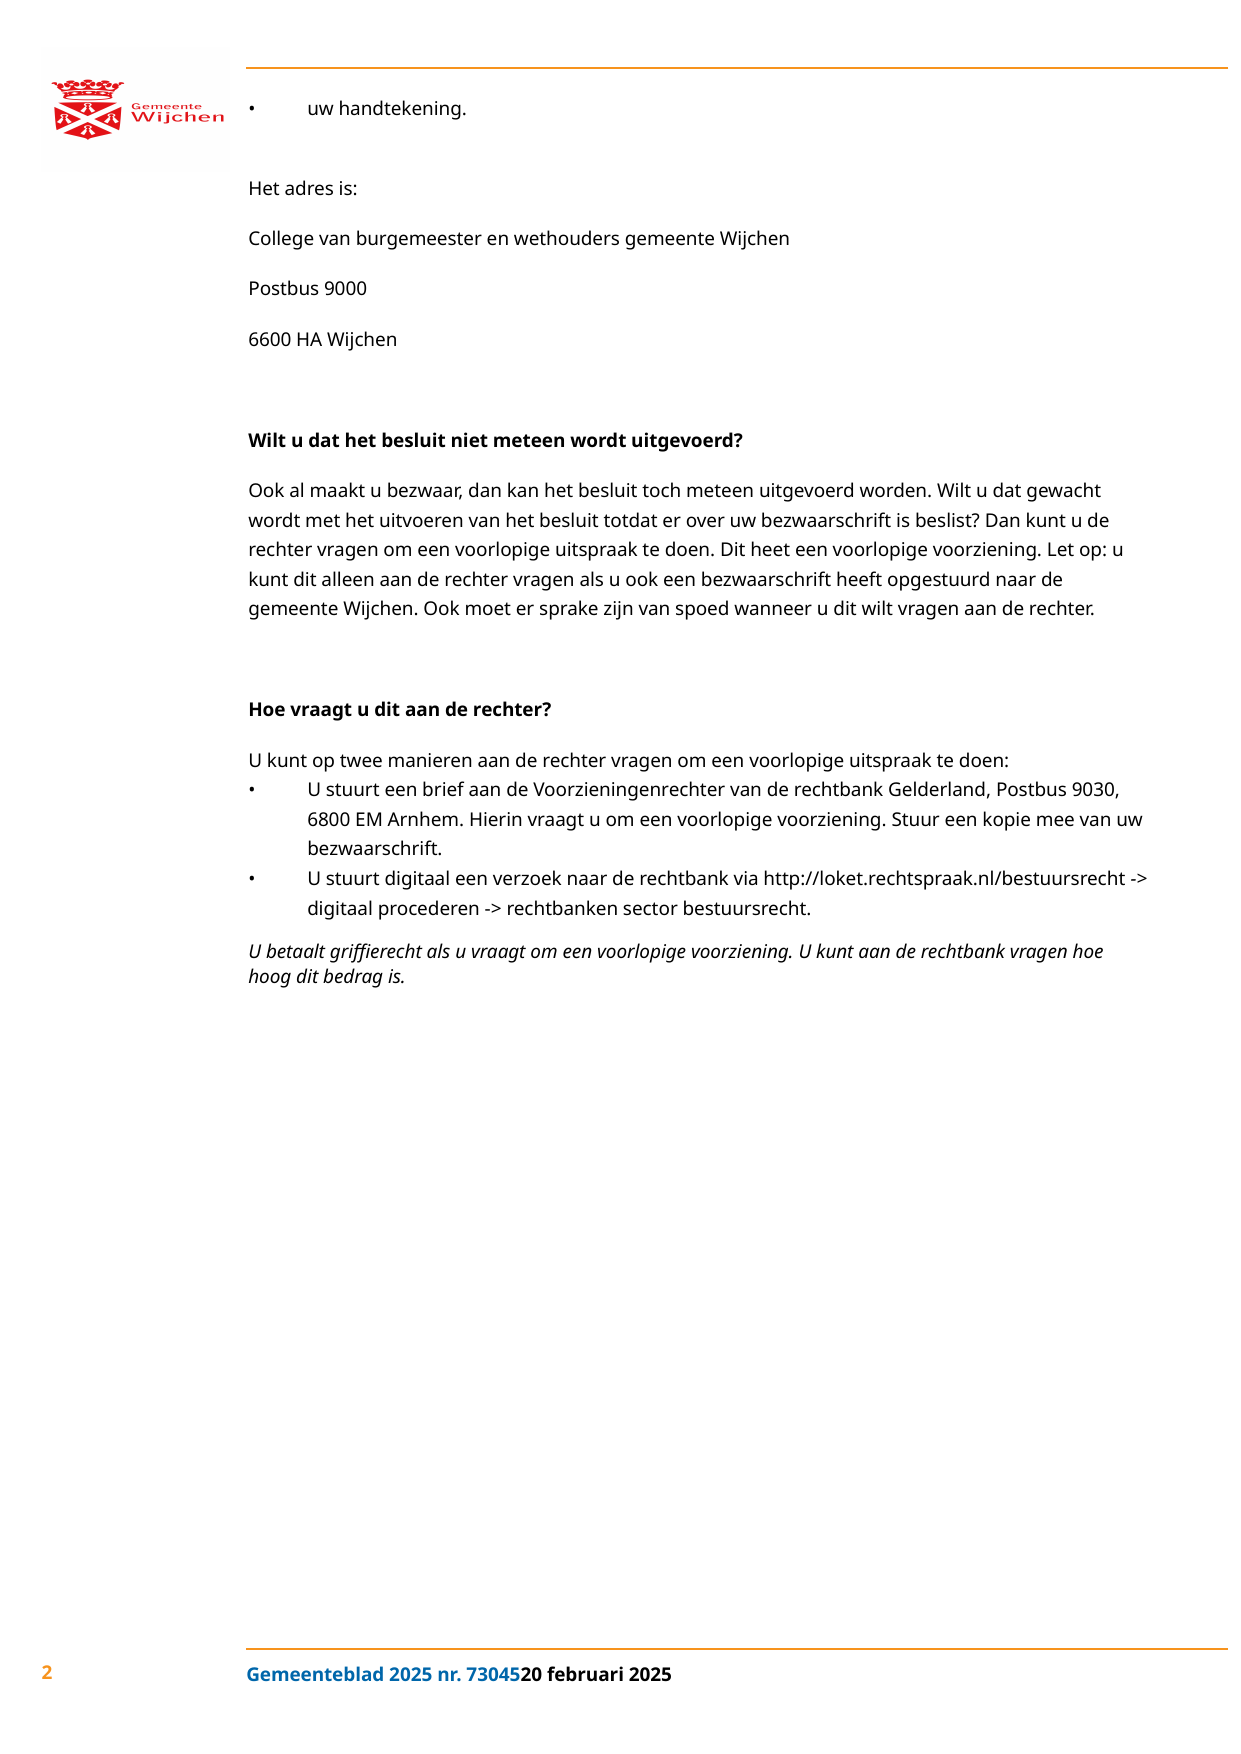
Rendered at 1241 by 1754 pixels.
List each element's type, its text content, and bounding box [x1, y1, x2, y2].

text Het adres is: [248, 175, 1152, 201]
text U kunt op twee manieren aan de rechter vragen om een voorlopige uitspraak te doen: [248, 747, 1152, 773]
text 6600 HA Wijchen [248, 326, 1152, 352]
text College van burgemeester en wethouders gemeente Wijchen [248, 225, 1152, 251]
list U stuurt digitaal een verzoek naar de rechtbank via http://loket.rechtspraak.nl/bestuursrecht -> digitaal procederen -> rechtbanken sector bestuursrecht. [248, 865, 1152, 921]
list uw handtekening. [248, 95, 1152, 121]
text Wilt u dat het besluit niet meteen wordt uitgevoerd? [248, 427, 1152, 453]
text U betaalt griffierecht als u vraagt om een voorlopige voorziening. U kunt aan de rechtbank vragen hoe hoog dit bedrag is. [248, 938, 1152, 989]
text Postbus 9000 [248, 276, 1152, 301]
list U stuurt een brief aan de Voorzieningenrechter van de rechtbank Gelderland, Postbus 9030, 6800 EM Arnhem. Hierin vraagt u om een voorlopige voorziening. Stuur een kopie mee van uw bezwaarschrift. [248, 776, 1152, 861]
picture [41, 47, 231, 172]
text Ook al maakt u bezwaar, dan kan het besluit toch meteen uitgevoerd worden. Wilt u dat gewacht wordt met het uitvoeren van het besluit totdat er over uw bezwaarschrift is beslist? Dan kunt u de rechter vragen om een voorlopige uitspraak te doen. Dit heet een voorlopige voorziening. Let op: u kunt dit alleen aan de rechter vragen als u ook een bezwaarschrift heeft opgestuurd naar de gemeente Wijchen. Ook moet er sprake zijn van spoed wanneer u dit wilt vragen aan de rechter. [248, 477, 1152, 621]
text Hoe vraagt u dit aan de rechter? [248, 696, 1152, 722]
